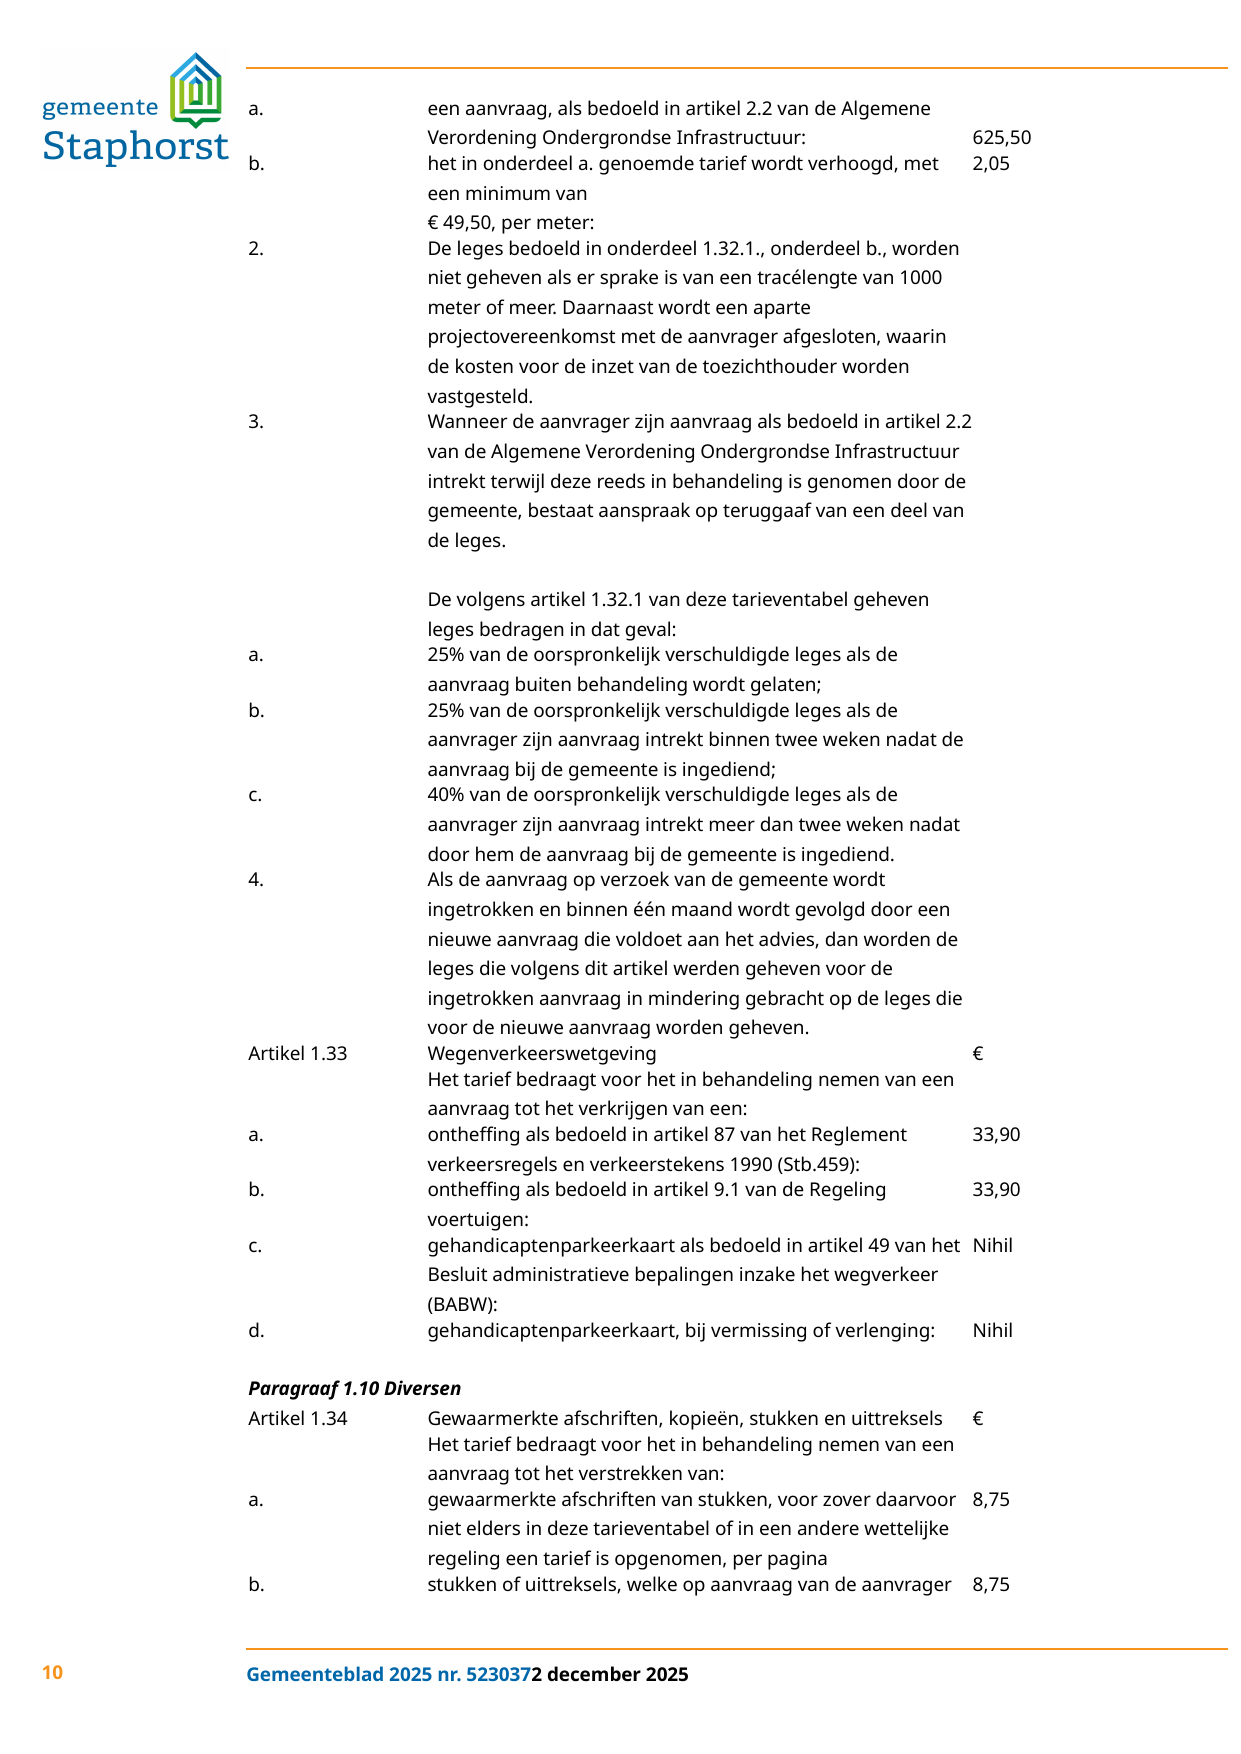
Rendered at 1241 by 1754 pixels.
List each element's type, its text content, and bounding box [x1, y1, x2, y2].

table_cell stukken of uittreksels, welke op aanvraag van de aanvrager [427, 1571, 972, 1597]
table_cell 2. [248, 235, 427, 409]
table_header € [973, 1405, 1152, 1431]
table_cell 3. [248, 409, 427, 641]
table_header Gewaarmerkte afschriften, kopieën, stukken en uittreksels [427, 1405, 972, 1431]
table_cell [973, 782, 1152, 867]
table_cell [973, 867, 1152, 1040]
table_cell gehandicaptenparkeerkaart als bedoeld in artikel 49 van het Besluit administratieve bepalingen inzake het wegverkeer (BABW): [427, 1232, 972, 1317]
table_cell Het tarief bedraagt voor het in behandeling nemen van een aanvraag tot het verstrekken van: [427, 1431, 972, 1486]
table_cell Wegenverkeerswetgeving [427, 1040, 972, 1066]
table_cell b. [248, 1177, 427, 1232]
table_cell 8,75 [973, 1571, 1152, 1597]
table_cell 4. [248, 867, 427, 1040]
table_cell d. [248, 1317, 427, 1342]
table_cell b. [248, 697, 427, 782]
table_cell gewaarmerkte afschriften van stukken, voor zover daarvoor niet elders in deze tarieventabel of in een andere wettelijke regeling een tarief is opgenomen, per pagina [427, 1486, 972, 1571]
table_cell gehandicaptenparkeerkaart, bij vermissing of verlenging: [427, 1317, 972, 1342]
table_cell Artikel 1.33 [248, 1040, 427, 1066]
table_cell b. [248, 1571, 427, 1597]
text Paragraaf 1.10 Diversen [248, 1375, 1152, 1401]
table_cell [973, 235, 1152, 409]
table_cell 40% van de oorspronkelijk verschuldigde leges als de aanvrager zijn aanvraag intrekt meer dan twee weken nadat door hem de aanvraag bij de gemeente is ingediend. [427, 782, 972, 867]
table_cell 625,50 [973, 95, 1152, 150]
table_cell ontheffing als bedoeld in artikel 87 van het Reglement verkeersregels en verkeerstekens 1990 (Stb.459): [427, 1121, 972, 1177]
table_cell ontheffing als bedoeld in artikel 9.1 van de Regeling voertuigen: [427, 1177, 972, 1232]
table_cell 33,90 [973, 1121, 1152, 1177]
table_cell a. [248, 1486, 427, 1571]
table_cell [973, 641, 1152, 697]
table_cell 2,05 [973, 150, 1152, 235]
table_cell [973, 1431, 1152, 1486]
table_cell c. [248, 1232, 427, 1317]
table_cell 25% van de oorspronkelijk verschuldigde leges als de aanvraag buiten behandeling wordt gelaten; [427, 641, 972, 697]
table_cell Nihil [973, 1317, 1152, 1342]
table_cell het in onderdeel a. genoemde tarief wordt verhoogd, met een minimum van € 49,50, per meter: [427, 150, 972, 235]
table_cell b. [248, 150, 427, 235]
table_cell 33,90 [973, 1177, 1152, 1232]
table_cell a. [248, 641, 427, 697]
table_cell [248, 1431, 427, 1486]
table_cell [973, 697, 1152, 782]
table_cell € [973, 1040, 1152, 1066]
table_cell De leges bedoeld in onderdeel 1.32.1., onderdeel b., worden niet geheven als er sprake is van een tracélengte van 1000 meter of meer. Daarnaast wordt een aparte projectovereenkomst met de aanvrager afgesloten, waarin de kosten voor de inzet van de toezichthouder worden vastgesteld. [427, 235, 972, 409]
table_cell [973, 409, 1152, 641]
table_cell 25% van de oorspronkelijk verschuldigde leges als de aanvrager zijn aanvraag intrekt binnen twee weken nadat de aanvraag bij de gemeente is ingediend; [427, 697, 972, 782]
table_cell a. [248, 95, 427, 150]
table_header Artikel 1.34 [248, 1405, 427, 1431]
table_cell [973, 1066, 1152, 1121]
table_cell Wanneer de aanvrager zijn aanvraag als bedoeld in artikel 2.2 van de Algemene Verordening Ondergrondse Infrastructuur intrekt terwijl deze reeds in behandeling is genomen door de gemeente, bestaat aanspraak op teruggaaf van een deel van de leges. De volgens artikel 1.32.1 van deze tarieventabel geheven leges bedragen in dat geval: [427, 409, 972, 641]
table_cell a. [248, 1121, 427, 1177]
table_cell Nihil [973, 1232, 1152, 1317]
table_cell [248, 1066, 427, 1121]
table_cell Het tarief bedraagt voor het in behandeling nemen van een aanvraag tot het verkrijgen van een: [427, 1066, 972, 1121]
table_cell 8,75 [973, 1486, 1152, 1571]
table_cell Als de aanvraag op verzoek van de gemeente wordt ingetrokken en binnen één maand wordt gevolgd door een nieuwe aanvraag die voldoet aan het advies, dan worden de leges die volgens dit artikel werden geheven voor de ingetrokken aanvraag in mindering gebracht op de leges die voor de nieuwe aanvraag worden geheven. [427, 867, 972, 1040]
picture [41, 47, 231, 172]
table_cell een aanvraag, als bedoeld in artikel 2.2 van de Algemene Verordening Ondergrondse Infrastructuur: [427, 95, 972, 150]
table_cell c. [248, 782, 427, 867]
